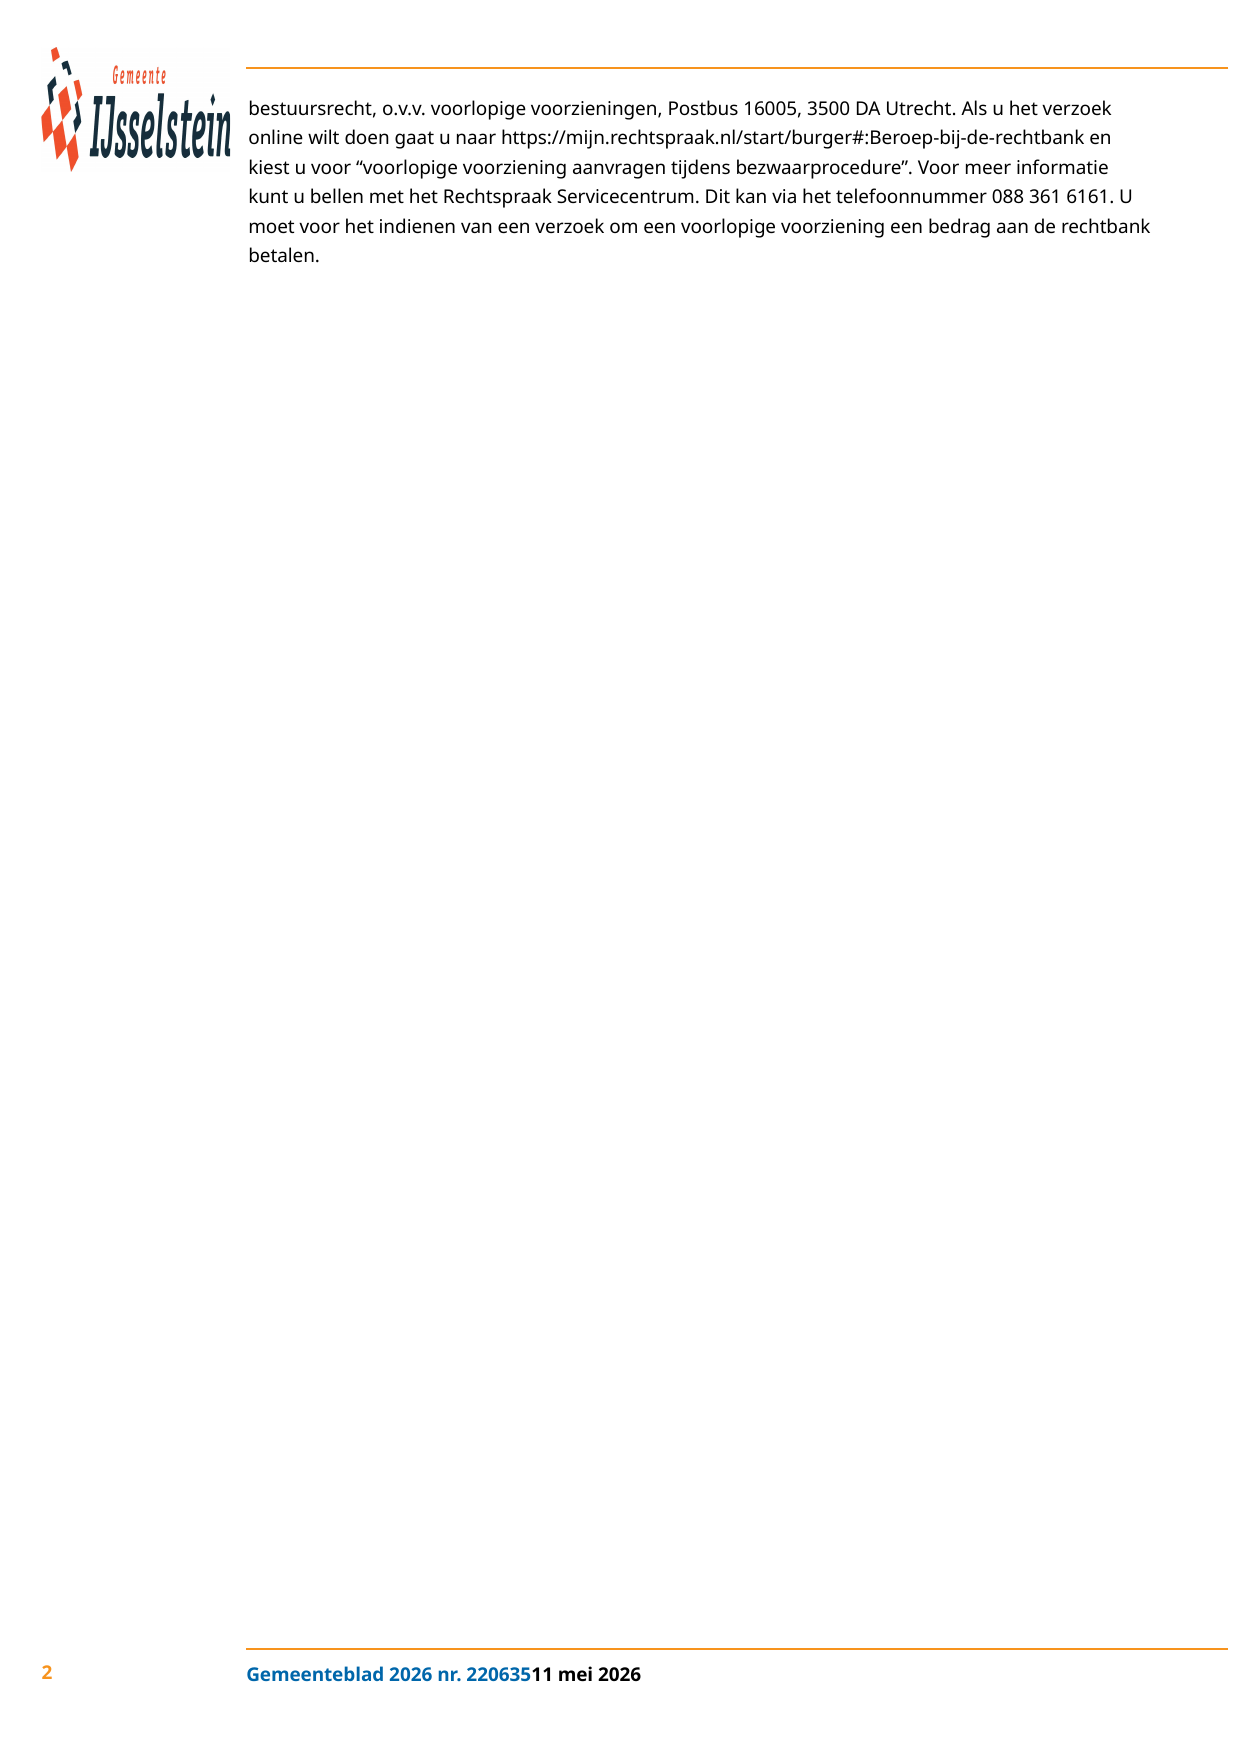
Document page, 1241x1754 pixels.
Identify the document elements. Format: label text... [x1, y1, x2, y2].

picture [41, 47, 231, 172]
text bestuursrecht, o.v.v. voorlopige voorzieningen, Postbus 16005, 3500 DA Utrecht. Als u het verzoek online wilt doen gaat u naar https://mijn.rechtspraak.nl/start/burger#:Beroep-bij-de-rechtbank en kiest u voor “voorlopige voorziening aanvragen tijdens bezwaarprocedure”. Voor meer informatie kunt u bellen met het Rechtspraak Servicecentrum. Dit kan via het telefoonnummer 088 361 6161. U moet voor het indienen van een verzoek om een voorlopige voorziening een bedrag aan de rechtbank betalen. [248, 95, 1152, 268]
